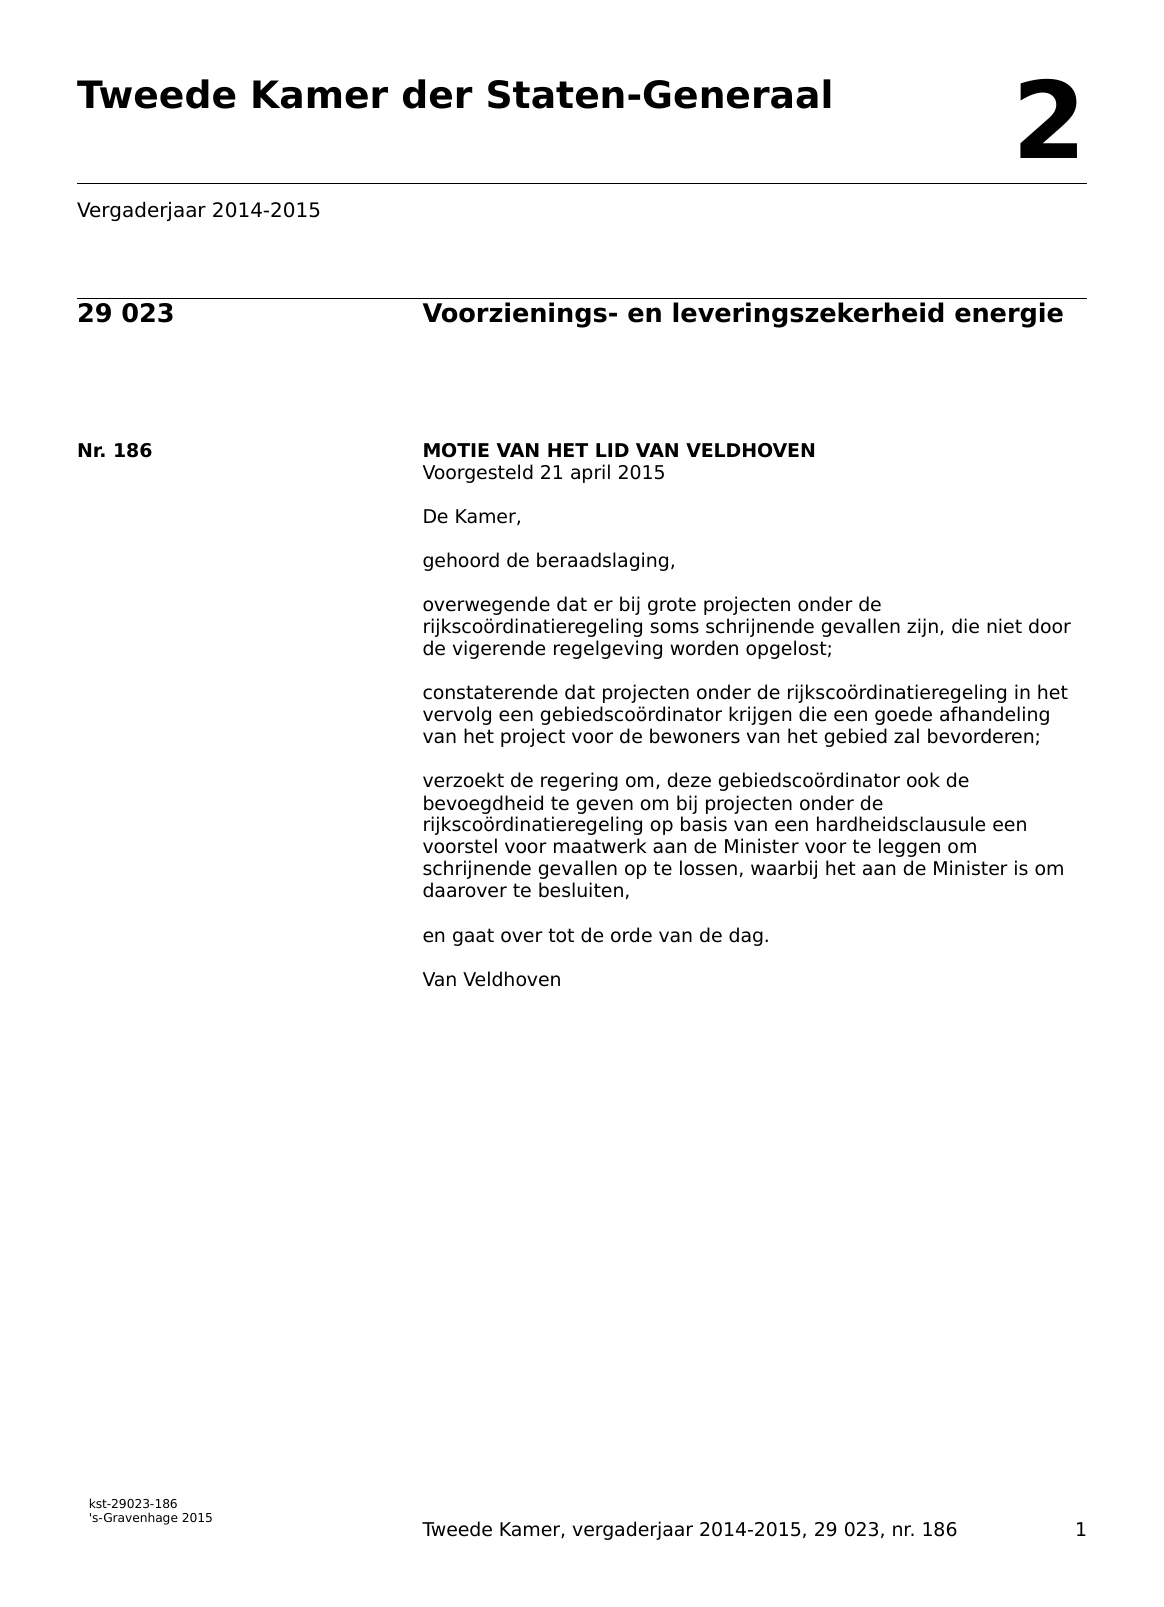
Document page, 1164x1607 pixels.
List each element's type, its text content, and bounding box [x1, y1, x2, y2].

subtitle Nr. 186 MOTIE VAN HET LID VAN VELDHOVEN [77, 440, 1087, 462]
text en gaat over tot de orde van de dag. [422, 924, 1087, 946]
table_header 2 [886, 59, 1087, 183]
text constaterende dat projecten onder de rijkscoördinatieregeling in het vervolg een gebiedscoördinator krijgen die een goede afhandeling van het project voor de bewoners van het gebied zal bevorderen; [422, 682, 1087, 748]
text Voorgesteld 21 april 2015 [422, 462, 1087, 484]
text 's-Gravenhage 2015 [88, 1511, 323, 1525]
text overwegende dat er bij grote projecten onder de rijkscoördinatieregeling soms schrijnende gevallen zijn, die niet door de vigerende regelgeving worden opgelost; [422, 594, 1087, 660]
text verzoekt de regering om, deze gebiedscoördinator ook de bevoegdheid te geven om bij projecten onder de rijkscoördinatieregeling op basis van een hardheidsclausule een voorstel voor maatwerk aan de Minister voor te leggen om schrijnende gevallen op te lossen, waarbij het aan de Minister is om daarover te besluiten, [422, 770, 1087, 902]
text kst-29023-186 [88, 1497, 323, 1511]
text De Kamer, [422, 506, 1087, 528]
text Van Veldhoven [422, 969, 1087, 991]
table_header Tweede Kamer der Staten-Generaal [77, 59, 886, 183]
text gehoord de beraadslaging, [422, 550, 1087, 572]
table_cell Vergaderjaar 2014-2015 [77, 184, 1087, 298]
subtitle 29 023 Voorzienings- en leveringszekerheid energie [77, 299, 1087, 329]
